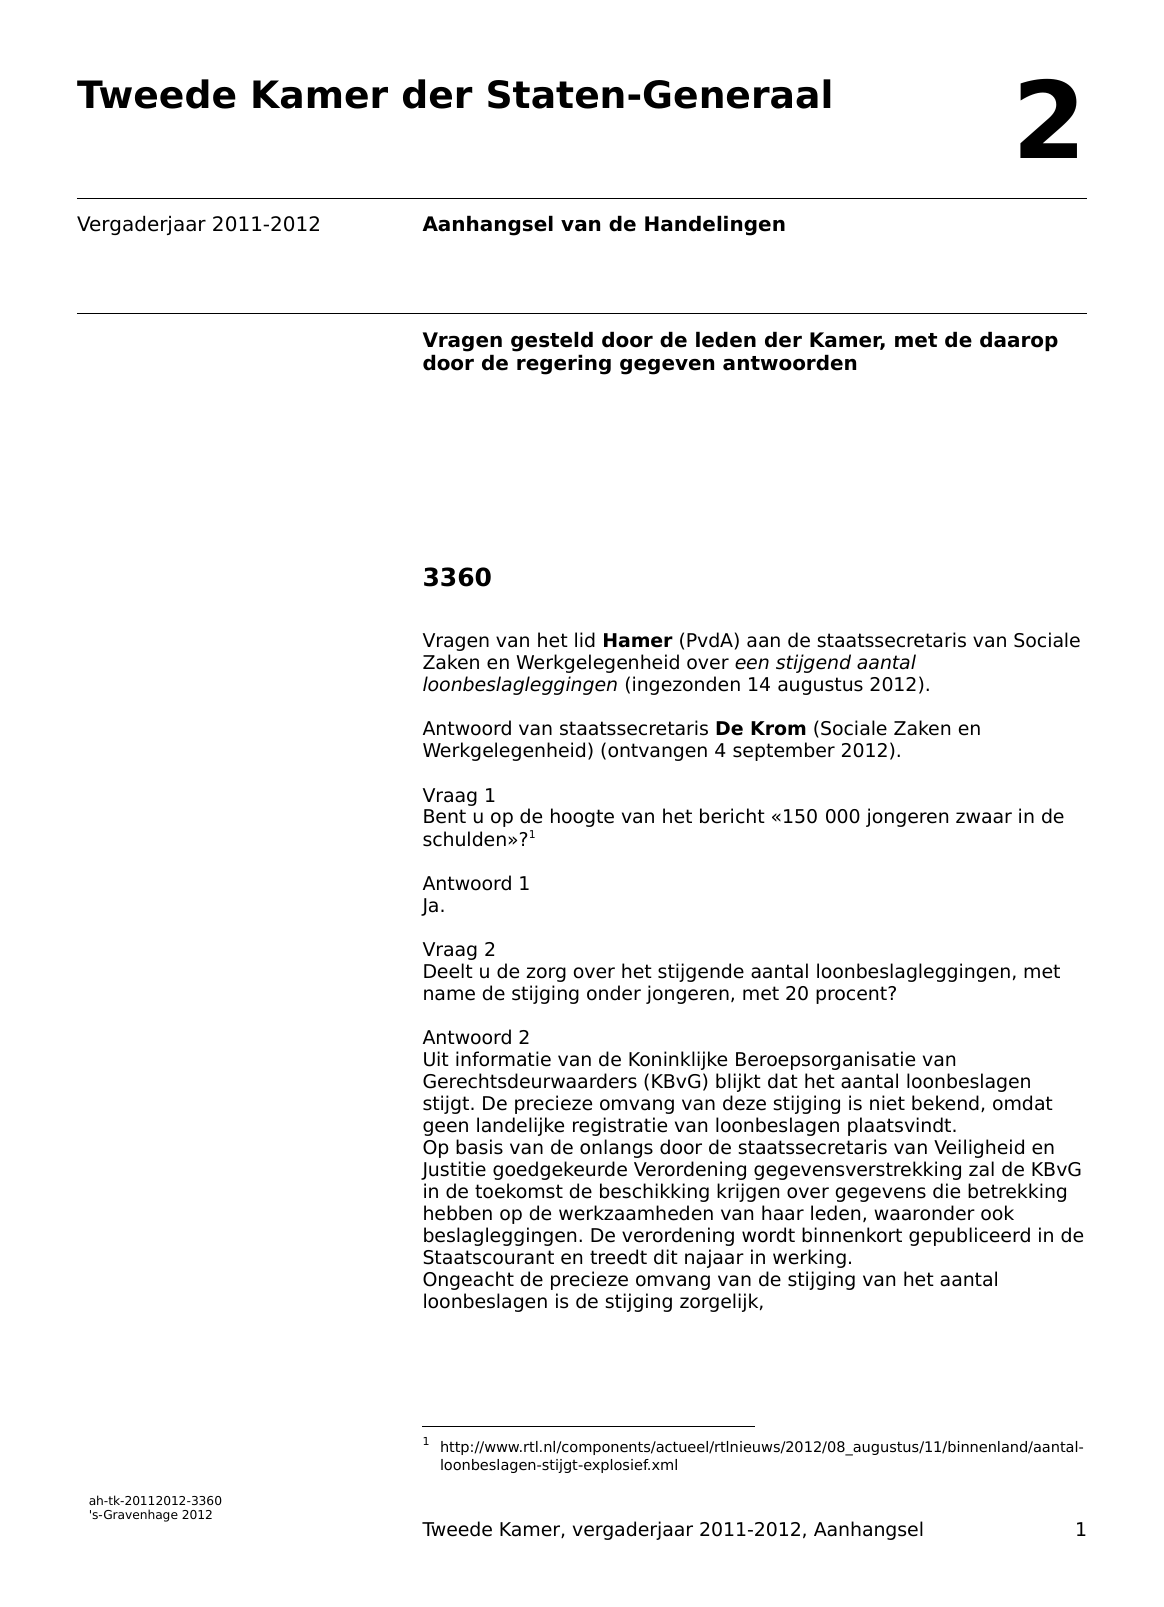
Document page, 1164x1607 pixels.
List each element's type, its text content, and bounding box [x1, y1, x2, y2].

table_header 2 [886, 59, 1087, 198]
text Antwoord 1 [422, 873, 1087, 894]
text Bent u op de hoogte van het bericht «150 000 jongeren zwaar in de schulden»? [422, 806, 1087, 850]
text Antwoord van staatssecretaris De Krom (Sociale Zaken en Werkgelegenheid) (ontvangen 4 september 2012). [422, 718, 1087, 762]
text 3360 [422, 563, 1087, 592]
text Uit informatie van de Koninklijke Beroepsorganisatie van Gerechtsdeurwaarders (KBvG) blijkt dat het aantal loonbeslagen stijgt. De precieze omvang van deze stijging is niet bekend, omdat geen landelijke registratie van loonbeslagen plaatsvindt. [422, 1049, 1087, 1137]
text Op basis van de onlangs door de staatssecretaris van Veiligheid en Justitie goedgekeurde Verordening gegevensverstrekking zal de KBvG in de toekomst de beschikking krijgen over gegevens die betrekking hebben op de werkzaamheden van haar leden, waaronder ook beslagleggingen. De verordening wordt binnenkort gepubliceerd in de Staatscourant en treedt dit najaar in werking. [422, 1137, 1087, 1269]
table_cell Vragen gesteld door de leden der Kamer, met de daarop door de regering gegeven antwoorden [422, 314, 1087, 375]
text http://www.rtl.nl/components/actueel/rtlnieuws/2012/08_augustus/11/binnenland/aantal-loonbeslagen-stijgt-explosief.xml [422, 1435, 1087, 1474]
text Vraag 2 [422, 939, 1087, 961]
text Vraag 1 [422, 784, 1087, 806]
table_cell [77, 314, 422, 375]
table_cell Aanhangsel van de Handelingen [422, 199, 1087, 313]
table_cell Vergaderjaar 2011-2012 [77, 199, 422, 313]
text ah-tk-20112012-3360 [88, 1494, 323, 1508]
table_header Tweede Kamer der Staten-Generaal [77, 59, 886, 198]
text Antwoord 2 [422, 1027, 1087, 1049]
text Deelt u de zorg over het stijgende aantal loonbeslagleggingen, met name de stijging onder jongeren, met 20 procent? [422, 961, 1087, 1005]
text Ongeacht de precieze omvang van de stijging van het aantal loonbeslagen is de stijging zorgelijk, [422, 1269, 1087, 1313]
text Vragen van het lid Hamer (PvdA) aan de staatssecretaris van Sociale Zaken en Werkgelegenheid over een stijgend aantal loonbeslagleggingen (ingezonden 14 augustus 2012). [422, 630, 1087, 696]
text 's-Gravenhage 2012 [88, 1508, 323, 1522]
text Ja. [422, 894, 1087, 917]
